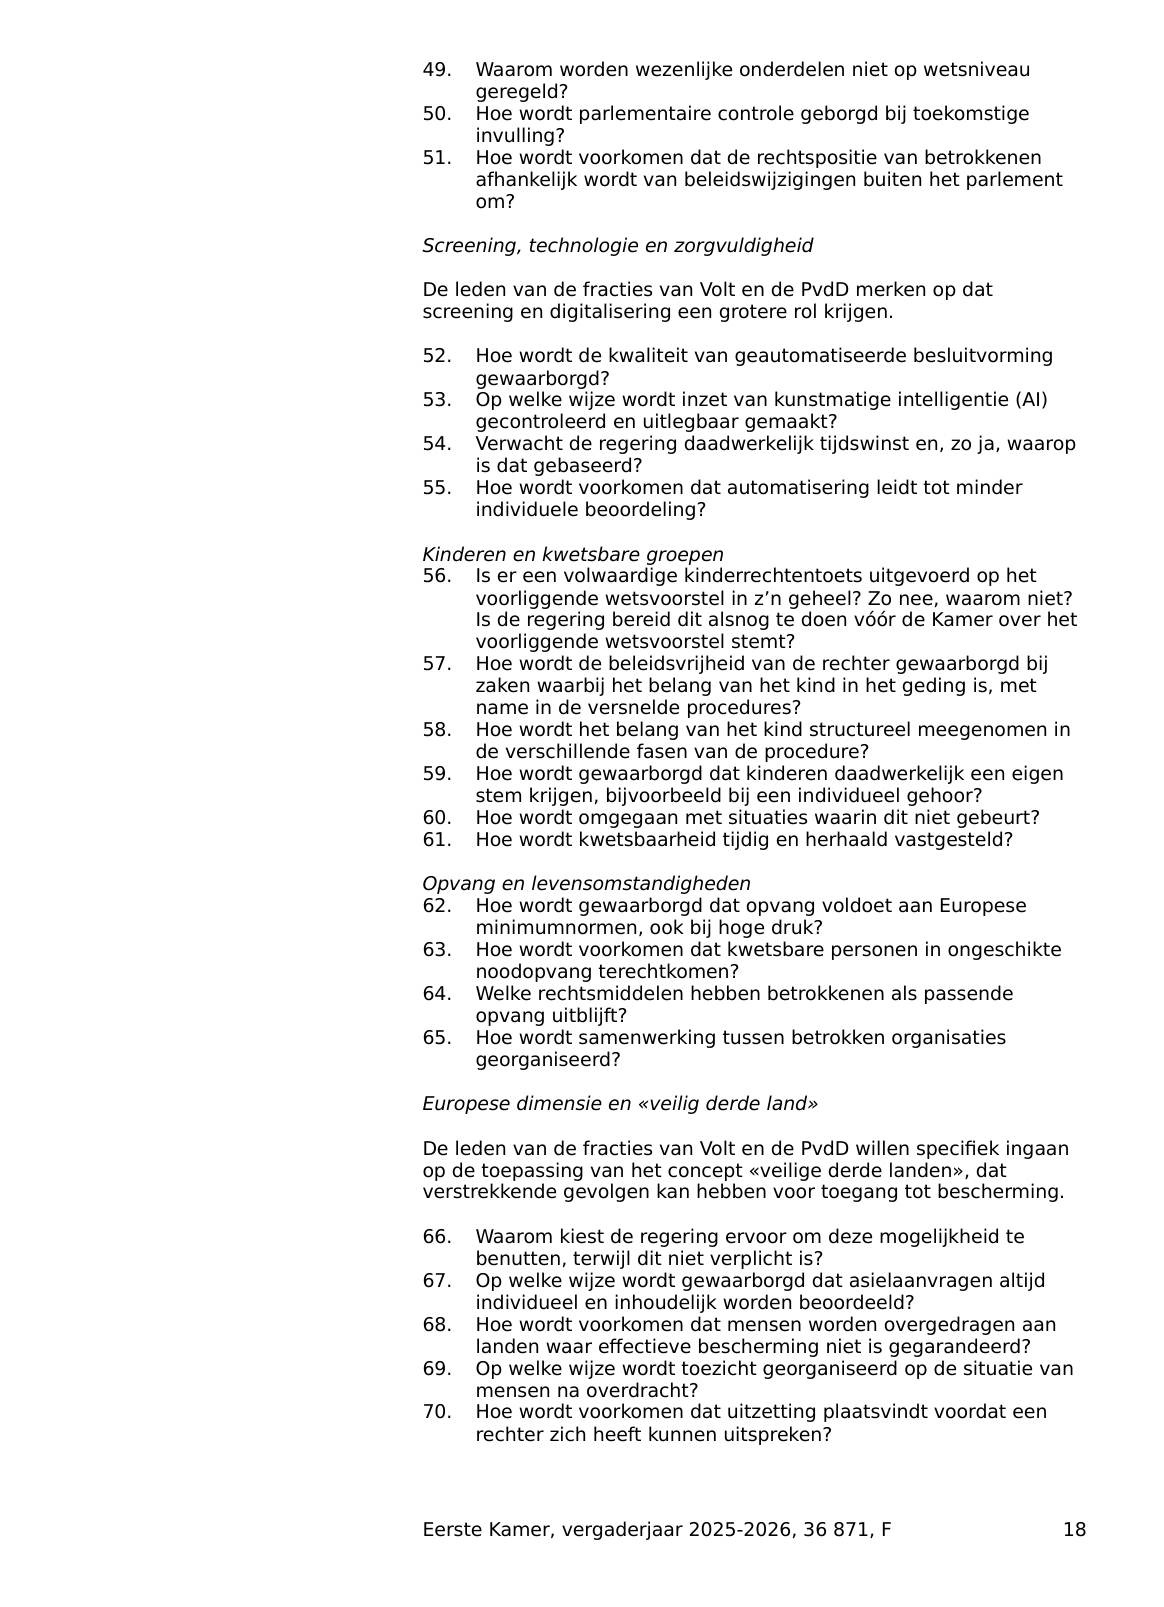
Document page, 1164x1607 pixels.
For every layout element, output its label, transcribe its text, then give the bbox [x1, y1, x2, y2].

subtitle Europese dimensie en «veilig derde land» [422, 1093, 1087, 1115]
text 52. Hoe wordt de kwaliteit van geautomatiseerde besluitvorming gewaarborgd? [422, 345, 1087, 389]
text 50. Hoe wordt parlementaire controle geborgd bij toekomstige invulling? [422, 103, 1087, 147]
text 53. Op welke wijze wordt inzet van kunstmatige intelligentie (AI) gecontroleerd en uitlegbaar gemaakt? [422, 389, 1087, 433]
text 58. Hoe wordt het belang van het kind structureel meegenomen in de verschillende fasen van de procedure? [422, 719, 1087, 763]
text 66. Waarom kiest de regering ervoor om deze mogelijkheid te benutten, terwijl dit niet verplicht is? [422, 1226, 1087, 1269]
text 57. Hoe wordt de beleidsvrijheid van de rechter gewaarborgd bij zaken waarbij het belang van het kind in het geding is, met name in de versnelde procedures? [422, 653, 1087, 719]
subtitle Screening, technologie en zorgvuldigheid [422, 235, 1087, 257]
subtitle Opvang en levensomstandigheden [422, 873, 1087, 895]
text 62. Hoe wordt gewaarborgd dat opvang voldoet aan Europese minimumnormen, ook bij hoge druk? [422, 895, 1087, 939]
text 60. Hoe wordt omgegaan met situaties waarin dit niet gebeurt? [422, 807, 1087, 829]
text 70. Hoe wordt voorkomen dat uitzetting plaatsvindt voordat een rechter zich heeft kunnen uitspreken? [422, 1401, 1087, 1445]
text 55. Hoe wordt voorkomen dat automatisering leidt tot minder individuele beoordeling? [422, 477, 1087, 521]
text 67. Op welke wijze wordt gewaarborgd dat asielaanvragen altijd individueel en inhoudelijk worden beoordeeld? [422, 1269, 1087, 1313]
text 49. Waarom worden wezenlijke onderdelen niet op wetsniveau geregeld? [422, 59, 1087, 103]
text 51. Hoe wordt voorkomen dat de rechtspositie van betrokkenen afhankelijk wordt van beleidswijzigingen buiten het parlement om? [422, 147, 1087, 213]
text 65. Hoe wordt samenwerking tussen betrokken organisaties georganiseerd? [422, 1027, 1087, 1071]
text 64. Welke rechtsmiddelen hebben betrokkenen als passende opvang uitblijft? [422, 983, 1087, 1027]
text 54. Verwacht de regering daadwerkelijk tijdswinst en, zo ja, waarop is dat gebaseerd? [422, 433, 1087, 477]
text 59. Hoe wordt gewaarborgd dat kinderen daadwerkelijk een eigen stem krijgen, bijvoorbeeld bij een individueel gehoor? [422, 763, 1087, 807]
subtitle Kinderen en kwetsbare groepen [422, 543, 1087, 565]
text De leden van de fracties van Volt en de PvdD willen specifiek ingaan op de toepassing van het concept «veilige derde landen», dat verstrekkende gevolgen kan hebben voor toegang tot bescherming. [422, 1137, 1087, 1203]
text De leden van de fracties van Volt en de PvdD merken op dat screening en digitalisering een grotere rol krijgen. [422, 279, 1087, 323]
text 56. Is er een volwaardige kinderrechtentoets uitgevoerd op het voorliggende wetsvoorstel in z’n geheel? Zo nee, waarom niet? Is de regering bereid dit alsnog te doen vóór de Kamer over het voorliggende wetsvoorstel stemt? [422, 565, 1087, 653]
text 63. Hoe wordt voorkomen dat kwetsbare personen in ongeschikte noodopvang terechtkomen? [422, 939, 1087, 983]
text 68. Hoe wordt voorkomen dat mensen worden overgedragen aan landen waar effectieve bescherming niet is gegarandeerd? [422, 1313, 1087, 1357]
text 69. Op welke wijze wordt toezicht georganiseerd op de situatie van mensen na overdracht? [422, 1357, 1087, 1401]
text 61. Hoe wordt kwetsbaarheid tijdig en herhaald vastgesteld? [422, 829, 1087, 851]
